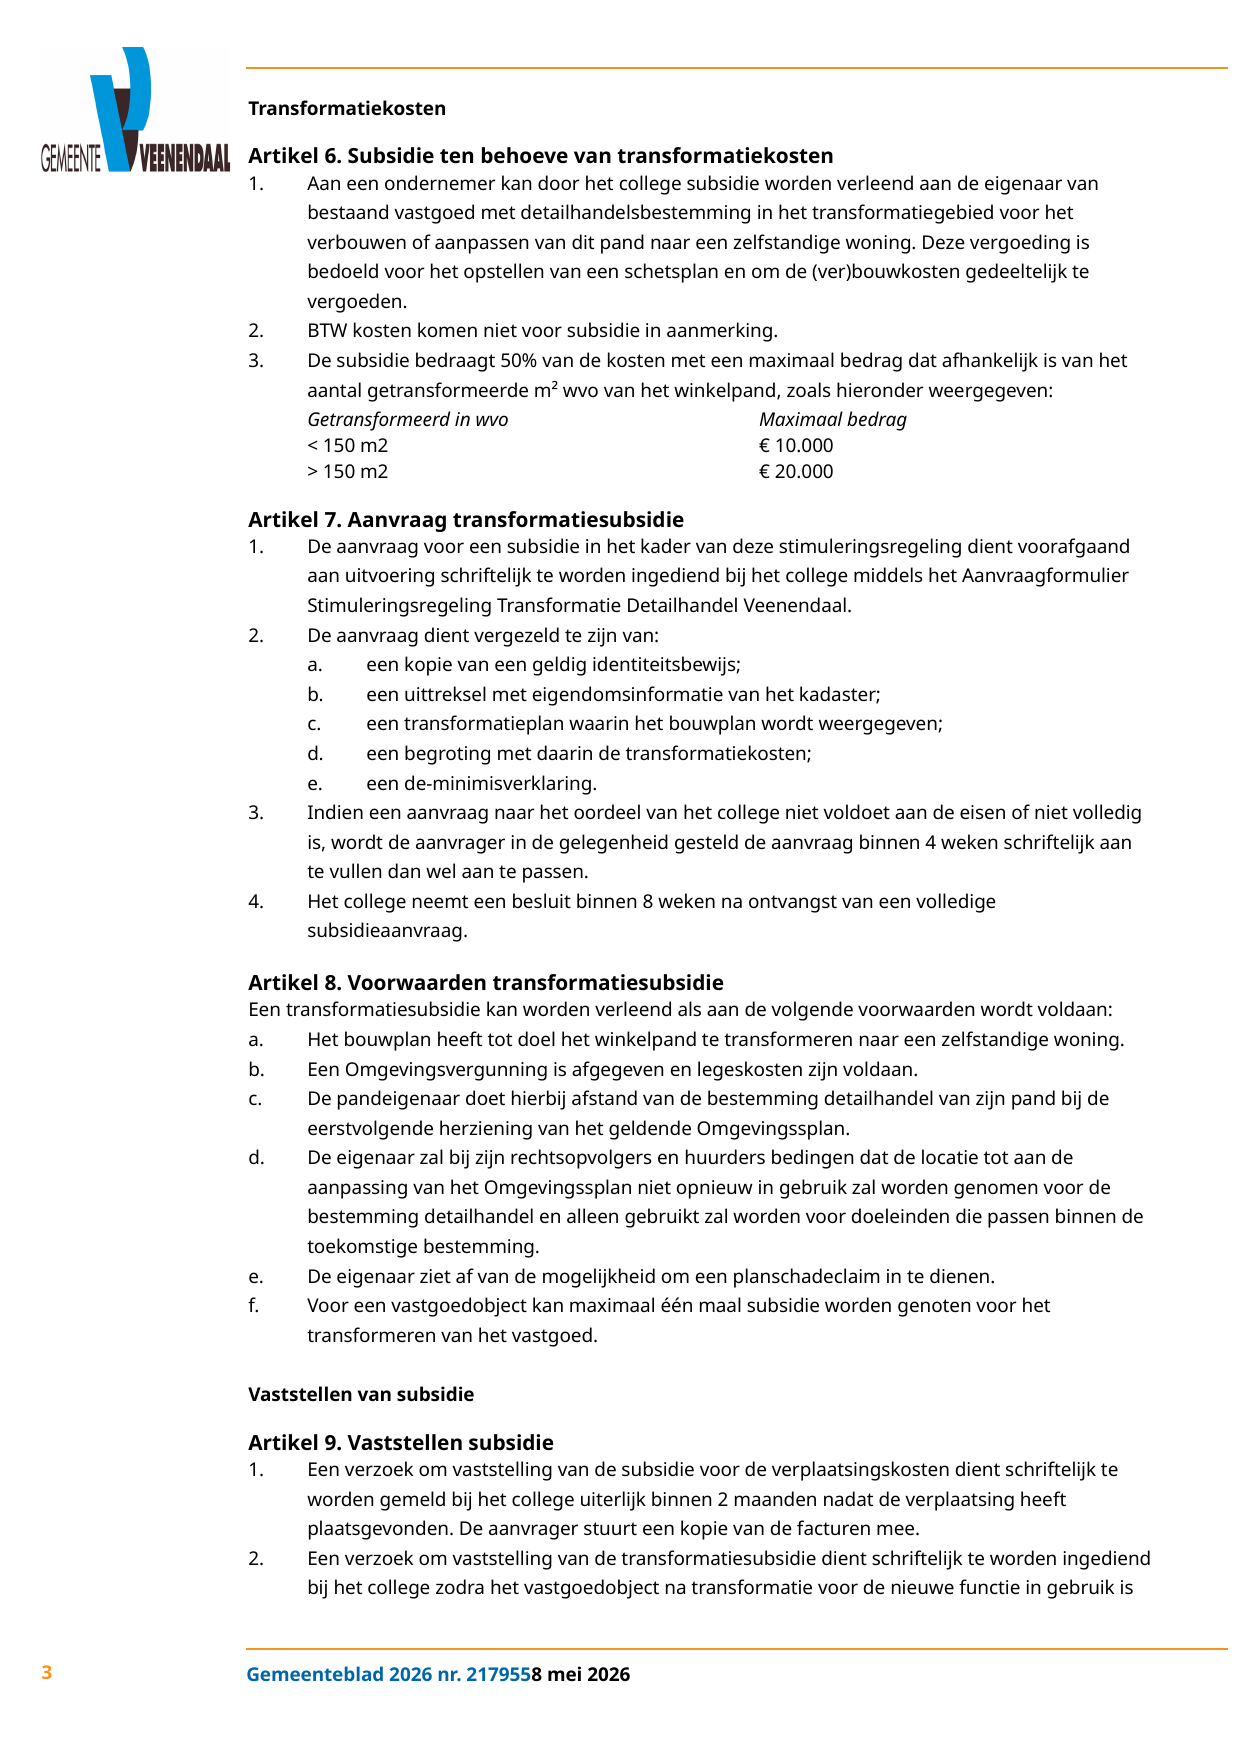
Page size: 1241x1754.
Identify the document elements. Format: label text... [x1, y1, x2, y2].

list een kopie van een geldig identiteitsbewijs; [307, 651, 1152, 677]
text Artikel 6. Subsidie ten behoeve van transformatiekosten [248, 141, 1152, 170]
text Artikel 7. Aanvraag transformatiesubsidie [248, 505, 1152, 533]
list De subsidie bedraagt 50% van de kosten met een maximaal bedrag dat afhankelijk is van het aantal getransformeerde m² wvo van het winkelpand, zoals hieronder weergegeven: [248, 347, 1152, 403]
text Transformatiekosten [248, 95, 1152, 121]
list De pandeigenaar doet hierbij afstand van de bestemming detailhandel van zijn pand bij de eerstvolgende herziening van het geldende Omgevingssplan. [248, 1085, 1152, 1141]
table_cell > 150 m2 [307, 458, 759, 484]
list een de-minimisverklaring. [307, 770, 1152, 796]
list Aan een ondernemer kan door het college subsidie worden verleend aan de eigenaar van bestaand vastgoed met detailhandelsbestemming in het transformatiegebied voor het verbouwen of aanpassen van dit pand naar een zelfstandige woning. Deze vergoeding is bedoeld voor het opstellen van een schetsplan en om de (ver)bouwkosten gedeeltelijk te vergoeden. [248, 170, 1152, 314]
list een uittreksel met eigendomsinformatie van het kadaster; [307, 681, 1152, 707]
text Vaststellen van subsidie [248, 1381, 1152, 1407]
picture [123, 47, 231, 172]
text Een transformatiesubsidie kan worden verleend als aan de volgende voorwaarden wordt voldaan: [248, 997, 1152, 1022]
table_cell € 10.000 [759, 432, 1211, 458]
list Een verzoek om vaststelling van de subsidie voor de verplaatsingskosten dient schriftelijk te worden gemeld bij het college uiterlijk binnen 2 maanden nadat de verplaatsing heeft plaatsgevonden. De aanvrager stuurt een kopie van de facturen mee. [248, 1456, 1152, 1541]
list een transformatieplan waarin het bouwplan wordt weergegeven; [307, 711, 1152, 736]
list De eigenaar ziet af van de mogelijkheid om een planschadeclaim in te dienen. [248, 1263, 1152, 1288]
list Een Omgevingsvergunning is afgegeven en legeskosten zijn voldaan. [248, 1056, 1152, 1081]
picture [41, 47, 130, 172]
table_cell < 150 m2 [307, 432, 759, 458]
table_header Maximaal bedrag [759, 407, 1211, 432]
list Indien een aanvraag naar het oordeel van het college niet voldoet aan de eisen of niet volledig is, wordt de aanvrager in de gelegenheid gesteld de aanvraag binnen 4 weken schriftelijk aan te vullen dan wel aan te passen. [248, 799, 1152, 884]
list De aanvraag voor een subsidie in het kader van deze stimuleringsregeling dient voorafgaand aan uitvoering schriftelijk te worden ingediend bij het college middels het Aanvraagformulier Stimuleringsregeling Transformatie Detailhandel Veenendaal. [248, 533, 1152, 618]
list Voor een vastgoedobject kan maximaal één maal subsidie worden genoten voor het transformeren van het vastgoed. [248, 1292, 1152, 1348]
list De eigenaar zal bij zijn rechtsopvolgers en huurders bedingen dat de locatie tot aan de aanpassing van het Omgevingssplan niet opnieuw in gebruik zal worden genomen voor de bestemming detailhandel en alleen gebruikt zal worden voor doeleinden die passen binnen de toekomstige bestemming. [248, 1144, 1152, 1259]
list Het bouwplan heeft tot doel het winkelpand te transformeren naar een zelfstandige woning. [248, 1026, 1152, 1052]
text Artikel 8. Voorwaarden transformatiesubsidie [248, 968, 1152, 997]
list Een verzoek om vaststelling van de transformatiesubsidie dient schriftelijk te worden ingediend bij het college zodra het vastgoedobject na transformatie voor de nieuwe functie in gebruik is [248, 1545, 1152, 1600]
text Artikel 9. Vaststellen subsidie [248, 1428, 1152, 1456]
table_cell € 20.000 [759, 458, 1211, 484]
list BTW kosten komen niet voor subsidie in aanmerking. [248, 318, 1152, 343]
list De aanvraag dient vergezeld te zijn van: [248, 622, 1152, 648]
list Het college neemt een besluit binnen 8 weken na ontvangst van een volledige subsidieaanvraag. [248, 888, 1152, 943]
list een begroting met daarin de transformatiekosten; [307, 740, 1152, 766]
table_header Getransformeerd in wvo [307, 407, 759, 432]
